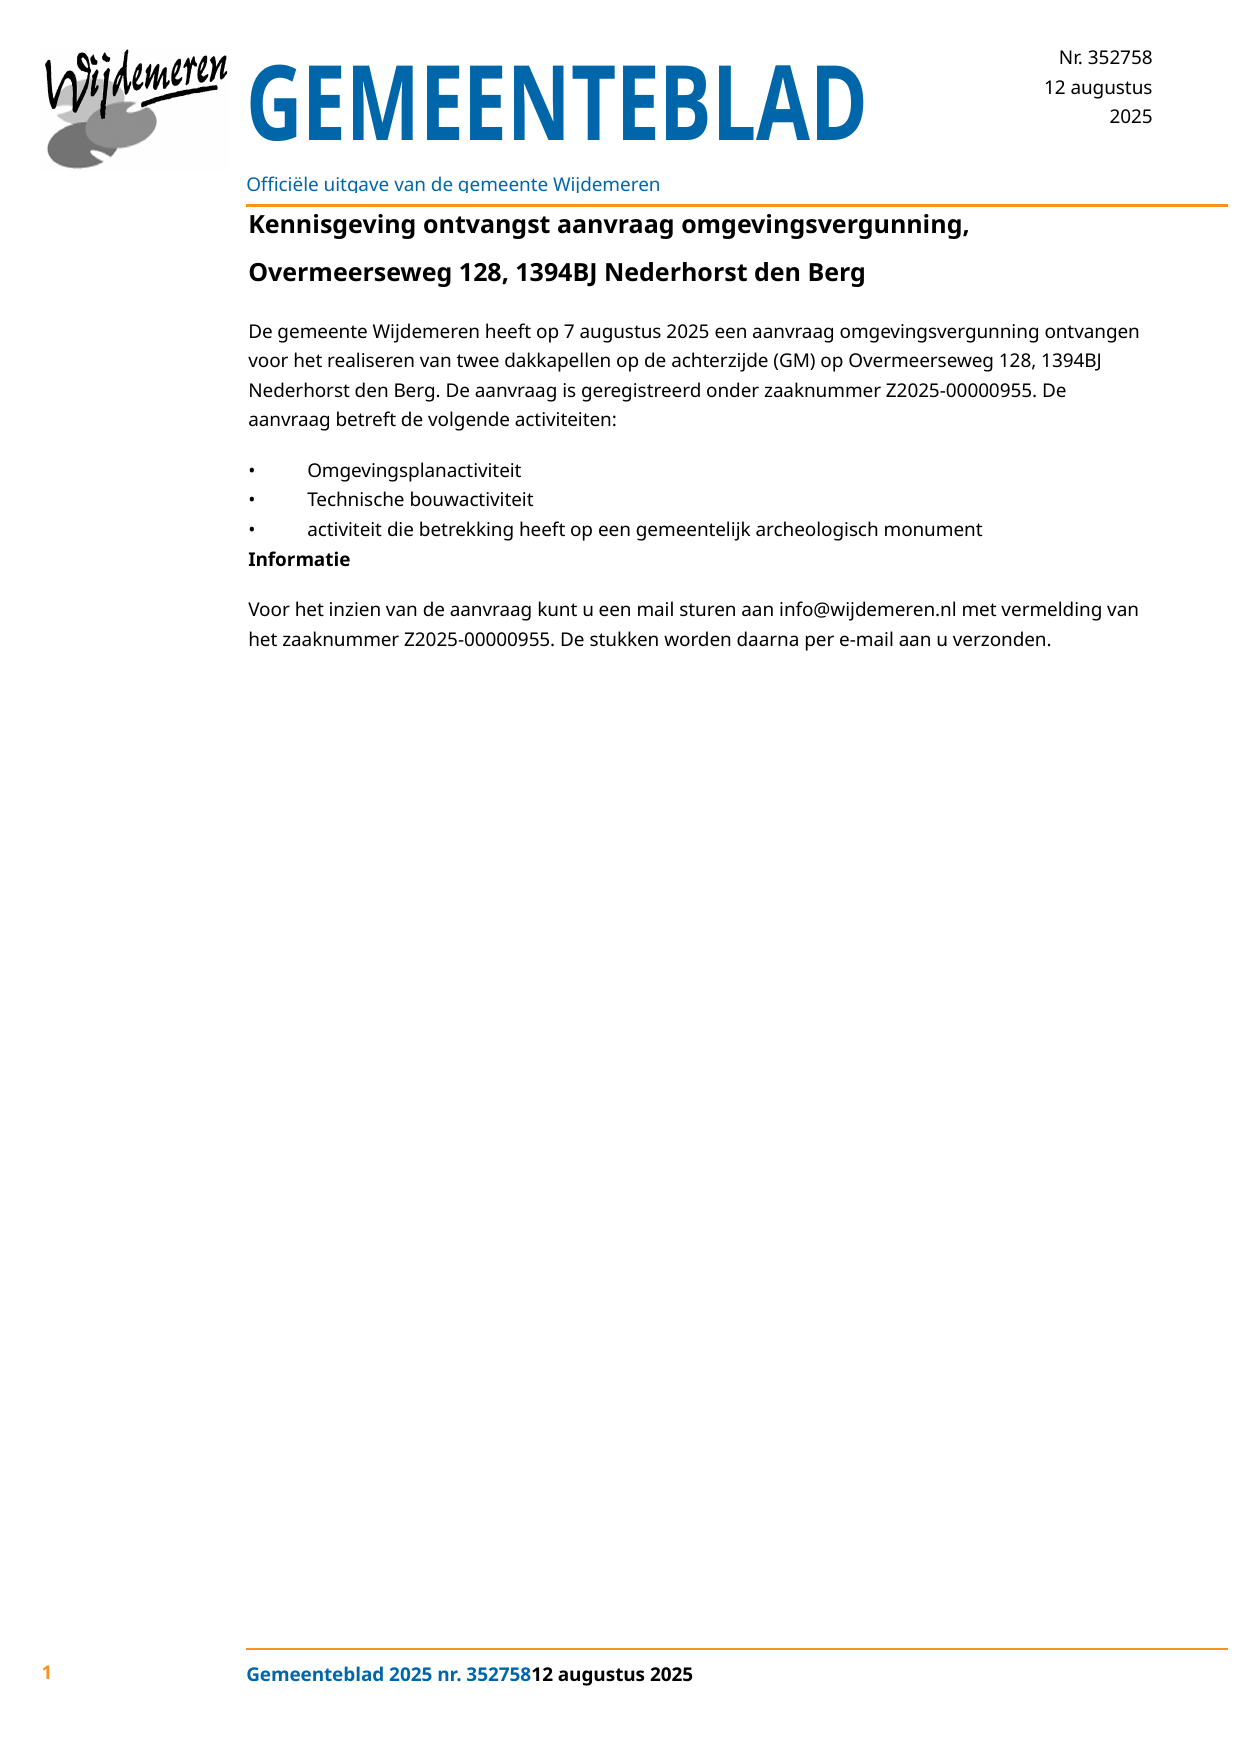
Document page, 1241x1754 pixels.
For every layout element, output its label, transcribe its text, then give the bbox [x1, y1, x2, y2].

list Omgevingsplanactiviteit [248, 457, 1152, 483]
text Voor het inzien van de aanvraag kunt u een mail sturen aan info@wijdemeren.nl met vermelding van het zaaknummer Z2025-00000955. De stukken worden daarna per e-mail aan u verzonden. [248, 596, 1152, 652]
list Technische bouwactiviteit [248, 487, 1152, 512]
list activiteit die betrekking heeft op een gemeentelijk archeologisch monument [248, 516, 1152, 542]
picture [41, 47, 231, 172]
text Kennisgeving ontvangst aanvraag omgevingsvergunning, Overmeerseweg 128, 1394BJ Nederhorst den Berg [248, 207, 1152, 288]
text De gemeente Wijdemeren heeft op 7 augustus 2025 een aanvraag omgevingsvergunning ontvangen voor het realiseren van twee dakkapellen op de achterzijde (GM) op Overmeerseweg 128, 1394BJ Nederhorst den Berg. De aanvraag is geregistreerd onder zaaknummer Z2025-00000955. De aanvraag betreft de volgende activiteiten: [248, 318, 1152, 432]
text Informatie [248, 546, 1152, 572]
